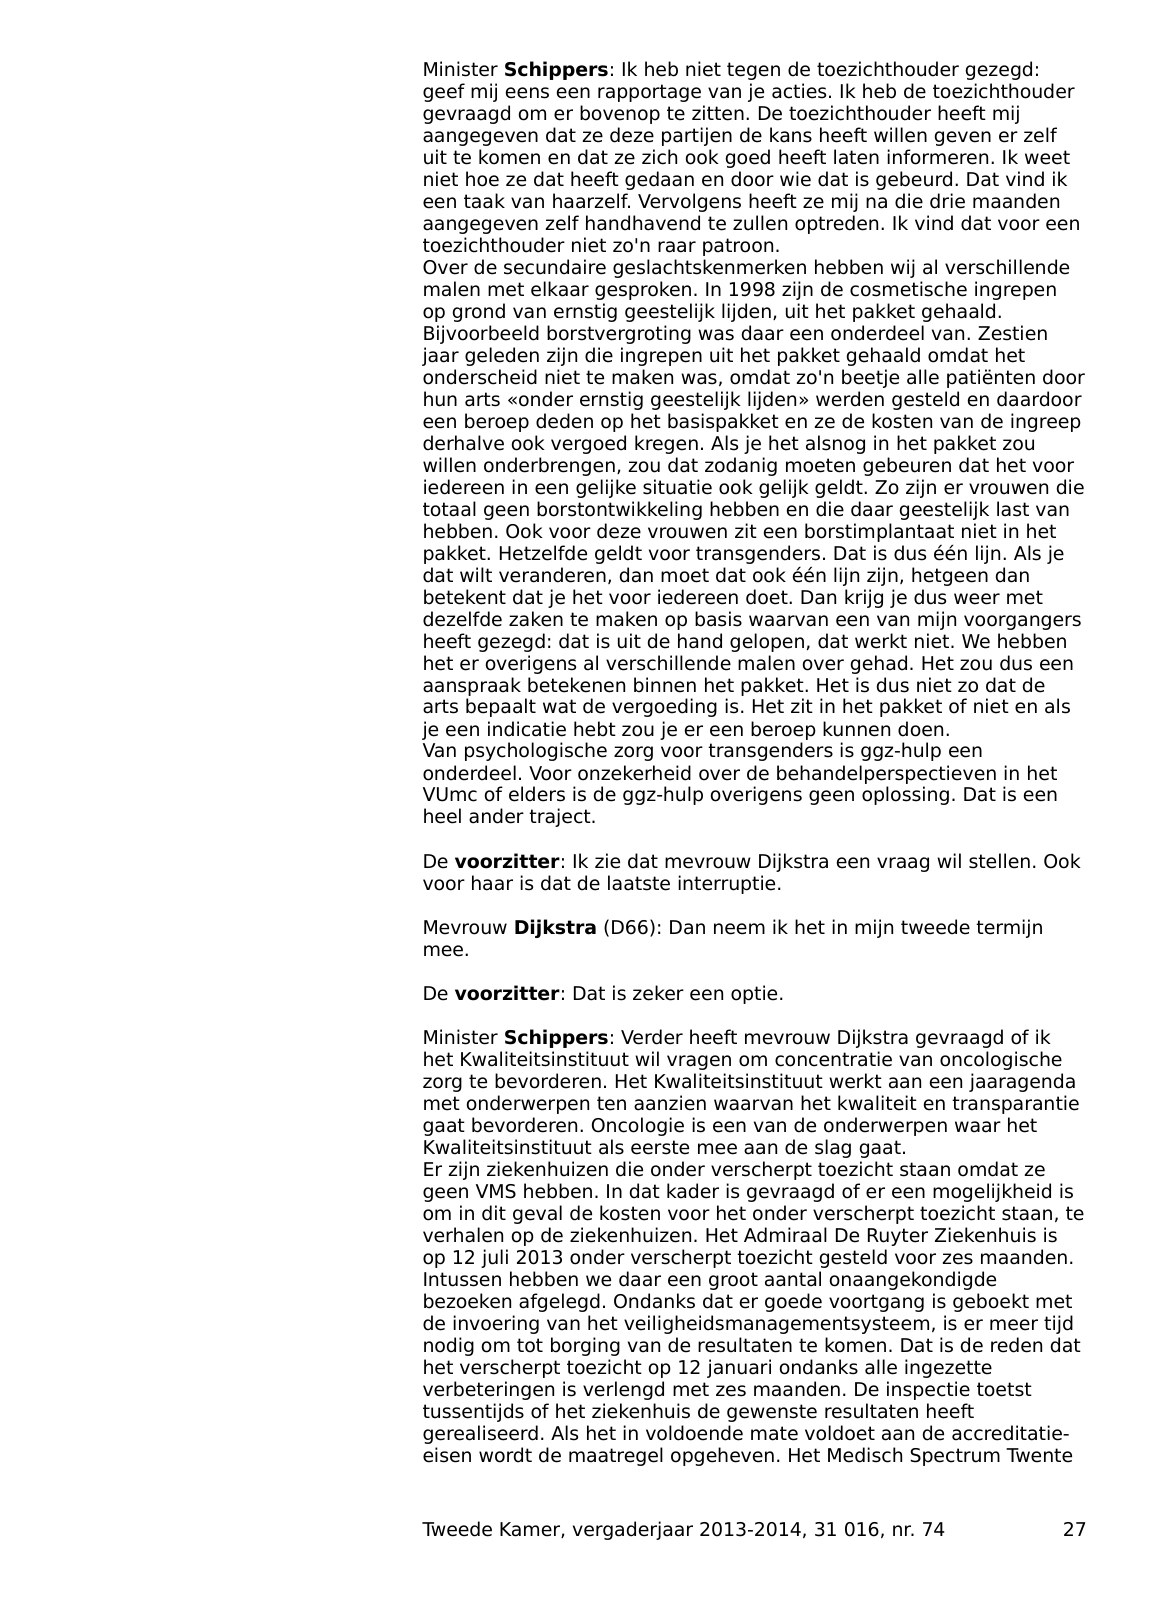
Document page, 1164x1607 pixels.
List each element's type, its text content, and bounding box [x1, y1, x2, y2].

text Over de secundaire geslachtskenmerken hebben wij al verschillende malen met elkaar gesproken. In 1998 zijn de cosmetische ingrepen op grond van ernstig geestelijk lijden, uit het pakket gehaald. Bijvoorbeeld borstvergroting was daar een onderdeel van. Zestien jaar geleden zijn die ingrepen uit het pakket gehaald omdat het onderscheid niet te maken was, omdat zo'n beetje alle patiënten door hun arts «onder ernstig geestelijk lijden» werden gesteld en daardoor een beroep deden op het basispakket en ze de kosten van de ingreep derhalve ook vergoed kregen. Als je het alsnog in het pakket zou willen onderbrengen, zou dat zodanig moeten gebeuren dat het voor iedereen in een gelijke situatie ook gelijk geldt. Zo zijn er vrouwen die totaal geen borstontwikkeling hebben en die daar geestelijk last van hebben. Ook voor deze vrouwen zit een borstimplantaat niet in het pakket. Hetzelfde geldt voor transgenders. Dat is dus één lijn. Als je dat wilt veranderen, dan moet dat ook één lijn zijn, hetgeen dan betekent dat je het voor iedereen doet. Dan krijg je dus weer met dezelfde zaken te maken op basis waarvan een van mijn voorgangers heeft gezegd: dat is uit de hand gelopen, dat werkt niet. We hebben het er overigens al verschillende malen over gehad. Het zou dus een aanspraak betekenen binnen het pakket. Het is dus niet zo dat de arts bepaalt wat de vergoeding is. Het zit in het pakket of niet en als je een indicatie hebt zou je er een beroep kunnen doen. [422, 257, 1087, 740]
text Minister Schippers: Verder heeft mevrouw Dijkstra gevraagd of ik het Kwaliteitsinstituut wil vragen om concentratie van oncologische zorg te bevorderen. Het Kwaliteitsinstituut werkt aan een jaaragenda met onderwerpen ten aanzien waarvan het kwaliteit en transparantie gaat bevorderen. Oncologie is een van de onderwerpen waar het Kwaliteitsinstituut als eerste mee aan de slag gaat. [422, 1027, 1087, 1159]
text De voorzitter: Dat is zeker een optie. [422, 983, 1087, 1005]
text Minister Schippers: Ik heb niet tegen de toezichthouder gezegd: geef mij eens een rapportage van je acties. Ik heb de toezichthouder gevraagd om er bovenop te zitten. De toezichthouder heeft mij aangegeven dat ze deze partijen de kans heeft willen geven er zelf uit te komen en dat ze zich ook goed heeft laten informeren. Ik weet niet hoe ze dat heeft gedaan en door wie dat is gebeurd. Dat vind ik een taak van haarzelf. Vervolgens heeft ze mij na die drie maanden aangegeven zelf handhavend te zullen optreden. Ik vind dat voor een toezichthouder niet zo'n raar patroon. [422, 59, 1087, 257]
text De voorzitter: Ik zie dat mevrouw Dijkstra een vraag wil stellen. Ook voor haar is dat de laatste interruptie. [422, 851, 1087, 894]
text Mevrouw Dijkstra (D66): Dan neem ik het in mijn tweede termijn mee. [422, 917, 1087, 961]
text Van psychologische zorg voor transgenders is ggz-hulp een onderdeel. Voor onzekerheid over de behandelperspectieven in het VUmc of elders is de ggz-hulp overigens geen oplossing. Dat is een heel ander traject. [422, 740, 1087, 828]
text Er zijn ziekenhuizen die onder verscherpt toezicht staan omdat ze geen VMS hebben. In dat kader is gevraagd of er een mogelijkheid is om in dit geval de kosten voor het onder verscherpt toezicht staan, te verhalen op de ziekenhuizen. Het Admiraal De Ruyter Ziekenhuis is op 12 juli 2013 onder verscherpt toezicht gesteld voor zes maanden. Intussen hebben we daar een groot aantal onaangekondigde bezoeken afgelegd. Ondanks dat er goede voortgang is geboekt met de invoering van het veiligheidsmanagementsysteem, is er meer tijd nodig om tot borging van de resultaten te komen. Dat is de reden dat het verscherpt toezicht op 12 januari ondanks alle ingezette verbeteringen is verlengd met zes maanden. De inspectie toetst tussentijds of het ziekenhuis de gewenste resultaten heeft gerealiseerd. Als het in voldoende mate voldoet aan de accreditatie-eisen wordt de maatregel opgeheven. Het Medisch Spectrum Twente [422, 1159, 1087, 1467]
